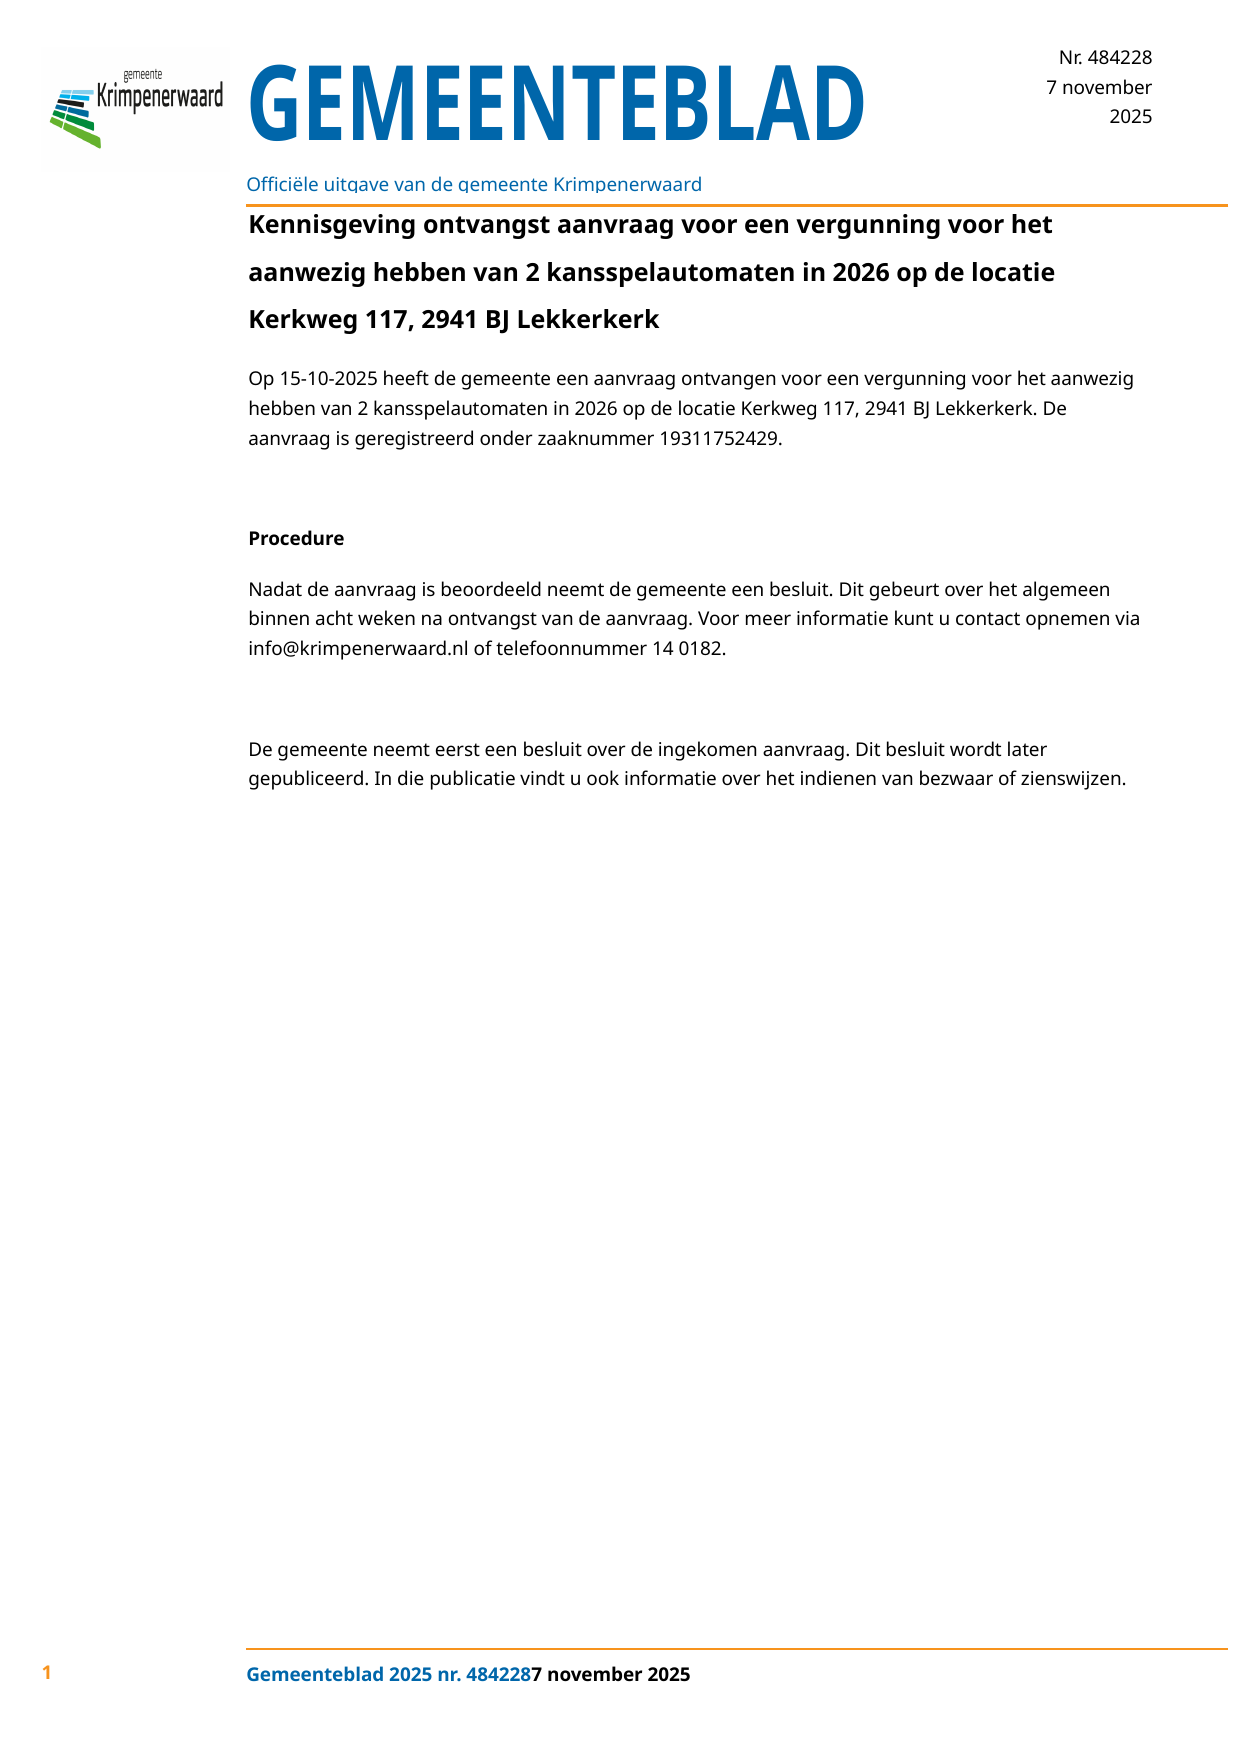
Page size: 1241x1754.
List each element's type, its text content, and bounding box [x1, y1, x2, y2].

text Nadat de aanvraag is beoordeeld neemt de gemeente een besluit. Dit gebeurt over het algemeen binnen acht weken na ontvangst van de aanvraag. Voor meer informatie kunt u contact opnemen via info@krimpenerwaard.nl of telefoonnummer 14 0182. [248, 576, 1152, 661]
text Kennisgeving ontvangst aanvraag voor een vergunning voor het aanwezig hebben van 2 kansspelautomaten in 2026 op de locatie Kerkweg 117, 2941 BJ Lekkerkerk [248, 207, 1152, 336]
text De gemeente neemt eerst een besluit over de ingekomen aanvraag. Dit besluit wordt later gepubliceerd. In die publicatie vindt u ook informatie over het indienen van bezwaar of zienswijzen. [248, 736, 1152, 791]
text Procedure [248, 526, 1152, 551]
picture [41, 47, 231, 172]
text Op 15-10-2025 heeft de gemeente een aanvraag ontvangen voor een vergunning voor het aanwezig hebben van 2 kansspelautomaten in 2026 op de locatie Kerkweg 117, 2941 BJ Lekkerkerk. De aanvraag is geregistreerd onder zaaknummer 19311752429. [248, 366, 1152, 450]
